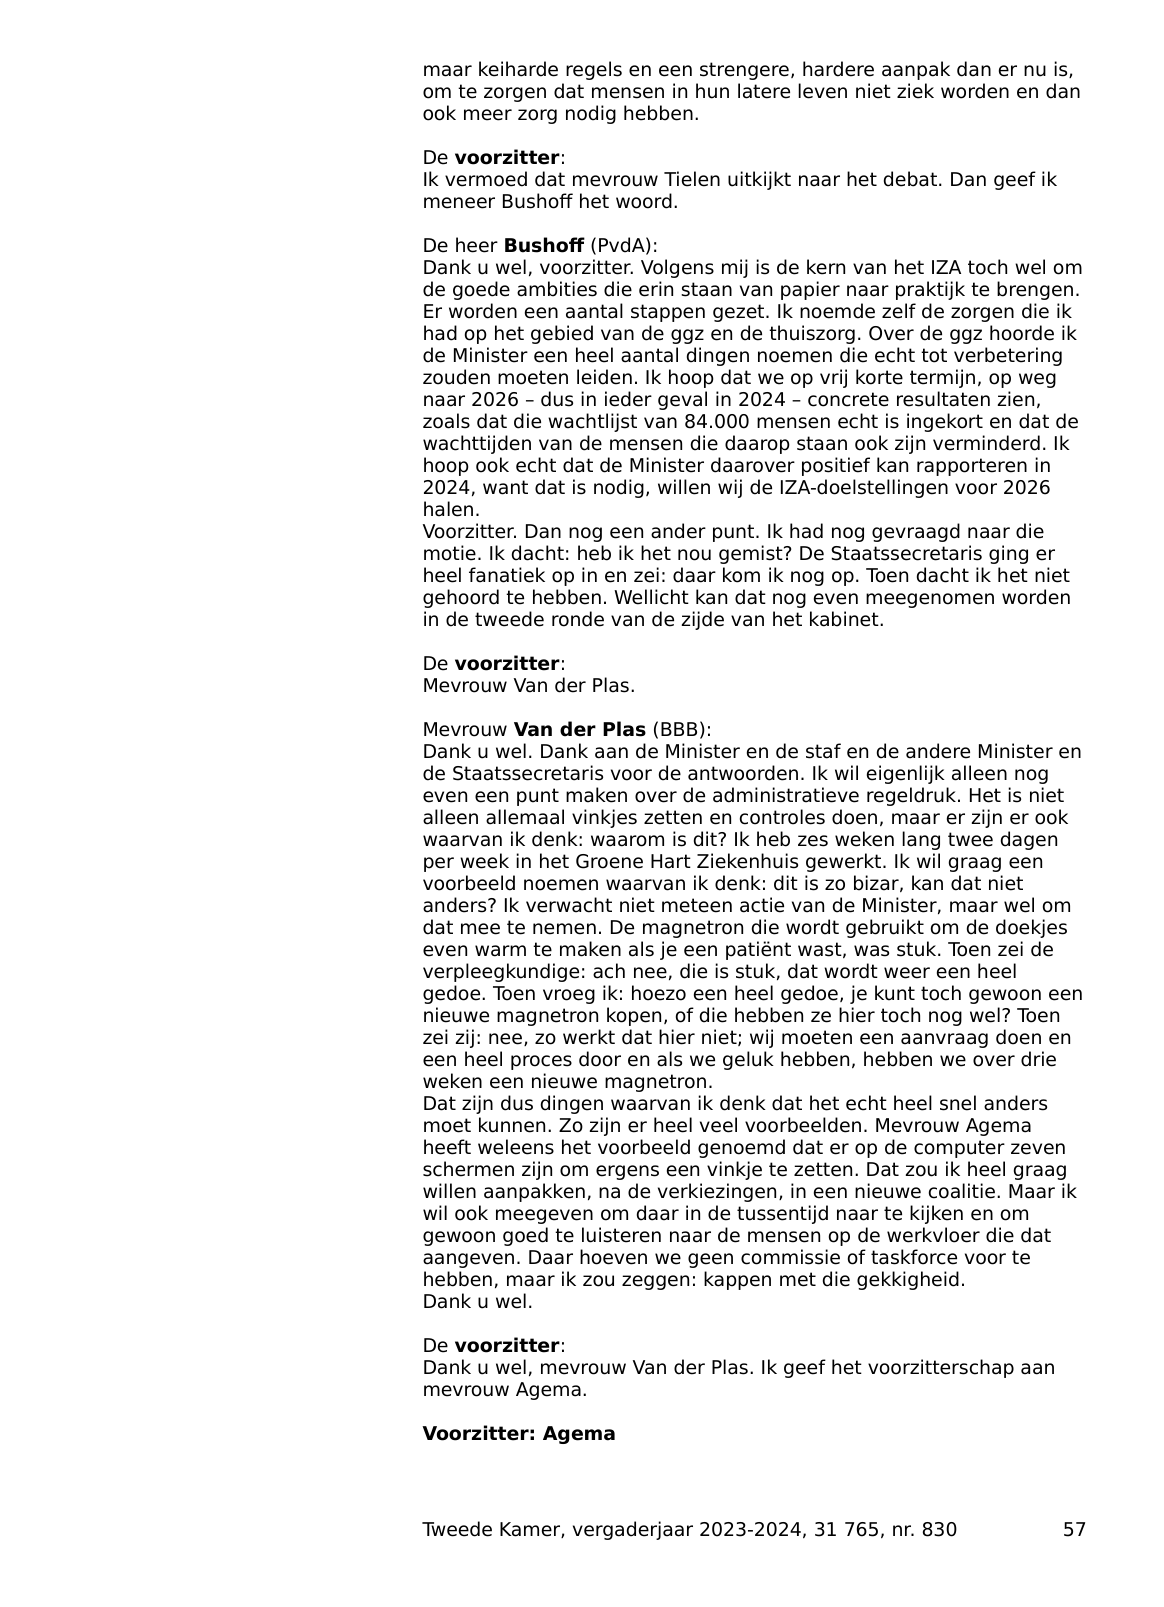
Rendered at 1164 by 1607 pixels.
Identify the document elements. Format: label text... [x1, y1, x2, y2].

text Dank u wel. [422, 1291, 1087, 1313]
text De heer Bushoff (PvdA): [422, 235, 1087, 257]
text Ik vermoed dat mevrouw Tielen uitkijkt naar het debat. Dan geef ik meneer Bushoff het woord. [422, 169, 1087, 213]
text De voorzitter: [422, 147, 1087, 169]
text Mevrouw Van der Plas. [422, 675, 1087, 697]
text Dank u wel, mevrouw Van der Plas. Ik geef het voorzitterschap aan mevrouw Agema. [422, 1357, 1087, 1401]
text Mevrouw Van der Plas (BBB): [422, 719, 1087, 741]
text Dat zijn dus dingen waarvan ik denk dat het echt heel snel anders moet kunnen. Zo zijn er heel veel voorbeelden. Mevrouw Agema heeft weleens het voorbeeld genoemd dat er op de computer zeven schermen zijn om ergens een vinkje te zetten. Dat zou ik heel graag willen aanpakken, na de verkiezingen, in een nieuwe coalitie. Maar ik wil ook meegeven om daar in de tussentijd naar te kijken en om gewoon goed te luisteren naar de mensen op de werkvloer die dat aangeven. Daar hoeven we geen commissie of taskforce voor te hebben, maar ik zou zeggen: kappen met die gekkigheid. [422, 1093, 1087, 1291]
text Dank u wel, voorzitter. Volgens mij is de kern van het IZA toch wel om de goede ambities die erin staan van papier naar praktijk te brengen. Er worden een aantal stappen gezet. Ik noemde zelf de zorgen die ik had op het gebied van de ggz en de thuiszorg. Over de ggz hoorde ik de Minister een heel aantal dingen noemen die echt tot verbetering zouden moeten leiden. Ik hoop dat we op vrij korte termijn, op weg naar 2026 – dus in ieder geval in 2024 – concrete resultaten zien, zoals dat die wachtlijst van 84.000 mensen echt is ingekort en dat de wachttijden van de mensen die daarop staan ook zijn verminderd. Ik hoop ook echt dat de Minister daarover positief kan rapporteren in 2024, want dat is nodig, willen wij de IZA-doelstellingen voor 2026 halen. [422, 257, 1087, 521]
text maar keiharde regels en een strengere, hardere aanpak dan er nu is, om te zorgen dat mensen in hun latere leven niet ziek worden en dan ook meer zorg nodig hebben. [422, 59, 1087, 125]
text De voorzitter: [422, 653, 1087, 675]
text Voorzitter. Dan nog een ander punt. Ik had nog gevraagd naar die motie. Ik dacht: heb ik het nou gemist? De Staatssecretaris ging er heel fanatiek op in en zei: daar kom ik nog op. Toen dacht ik het niet gehoord te hebben. Wellicht kan dat nog even meegenomen worden in de tweede ronde van de zijde van het kabinet. [422, 521, 1087, 631]
text Voorzitter: Agema [422, 1423, 1087, 1445]
text Dank u wel. Dank aan de Minister en de staf en de andere Minister en de Staatssecretaris voor de antwoorden. Ik wil eigenlijk alleen nog even een punt maken over de administratieve regeldruk. Het is niet alleen allemaal vinkjes zetten en controles doen, maar er zijn er ook waarvan ik denk: waarom is dit? Ik heb zes weken lang twee dagen per week in het Groene Hart Ziekenhuis gewerkt. Ik wil graag een voorbeeld noemen waarvan ik denk: dit is zo bizar, kan dat niet anders? Ik verwacht niet meteen actie van de Minister, maar wel om dat mee te nemen. De magnetron die wordt gebruikt om de doekjes even warm te maken als je een patiënt wast, was stuk. Toen zei de verpleegkundige: ach nee, die is stuk, dat wordt weer een heel gedoe. Toen vroeg ik: hoezo een heel gedoe, je kunt toch gewoon een nieuwe magnetron kopen, of die hebben ze hier toch nog wel? Toen zei zij: nee, zo werkt dat hier niet; wij moeten een aanvraag doen en een heel proces door en als we geluk hebben, hebben we over drie weken een nieuwe magnetron. [422, 741, 1087, 1093]
text De voorzitter: [422, 1335, 1087, 1357]
